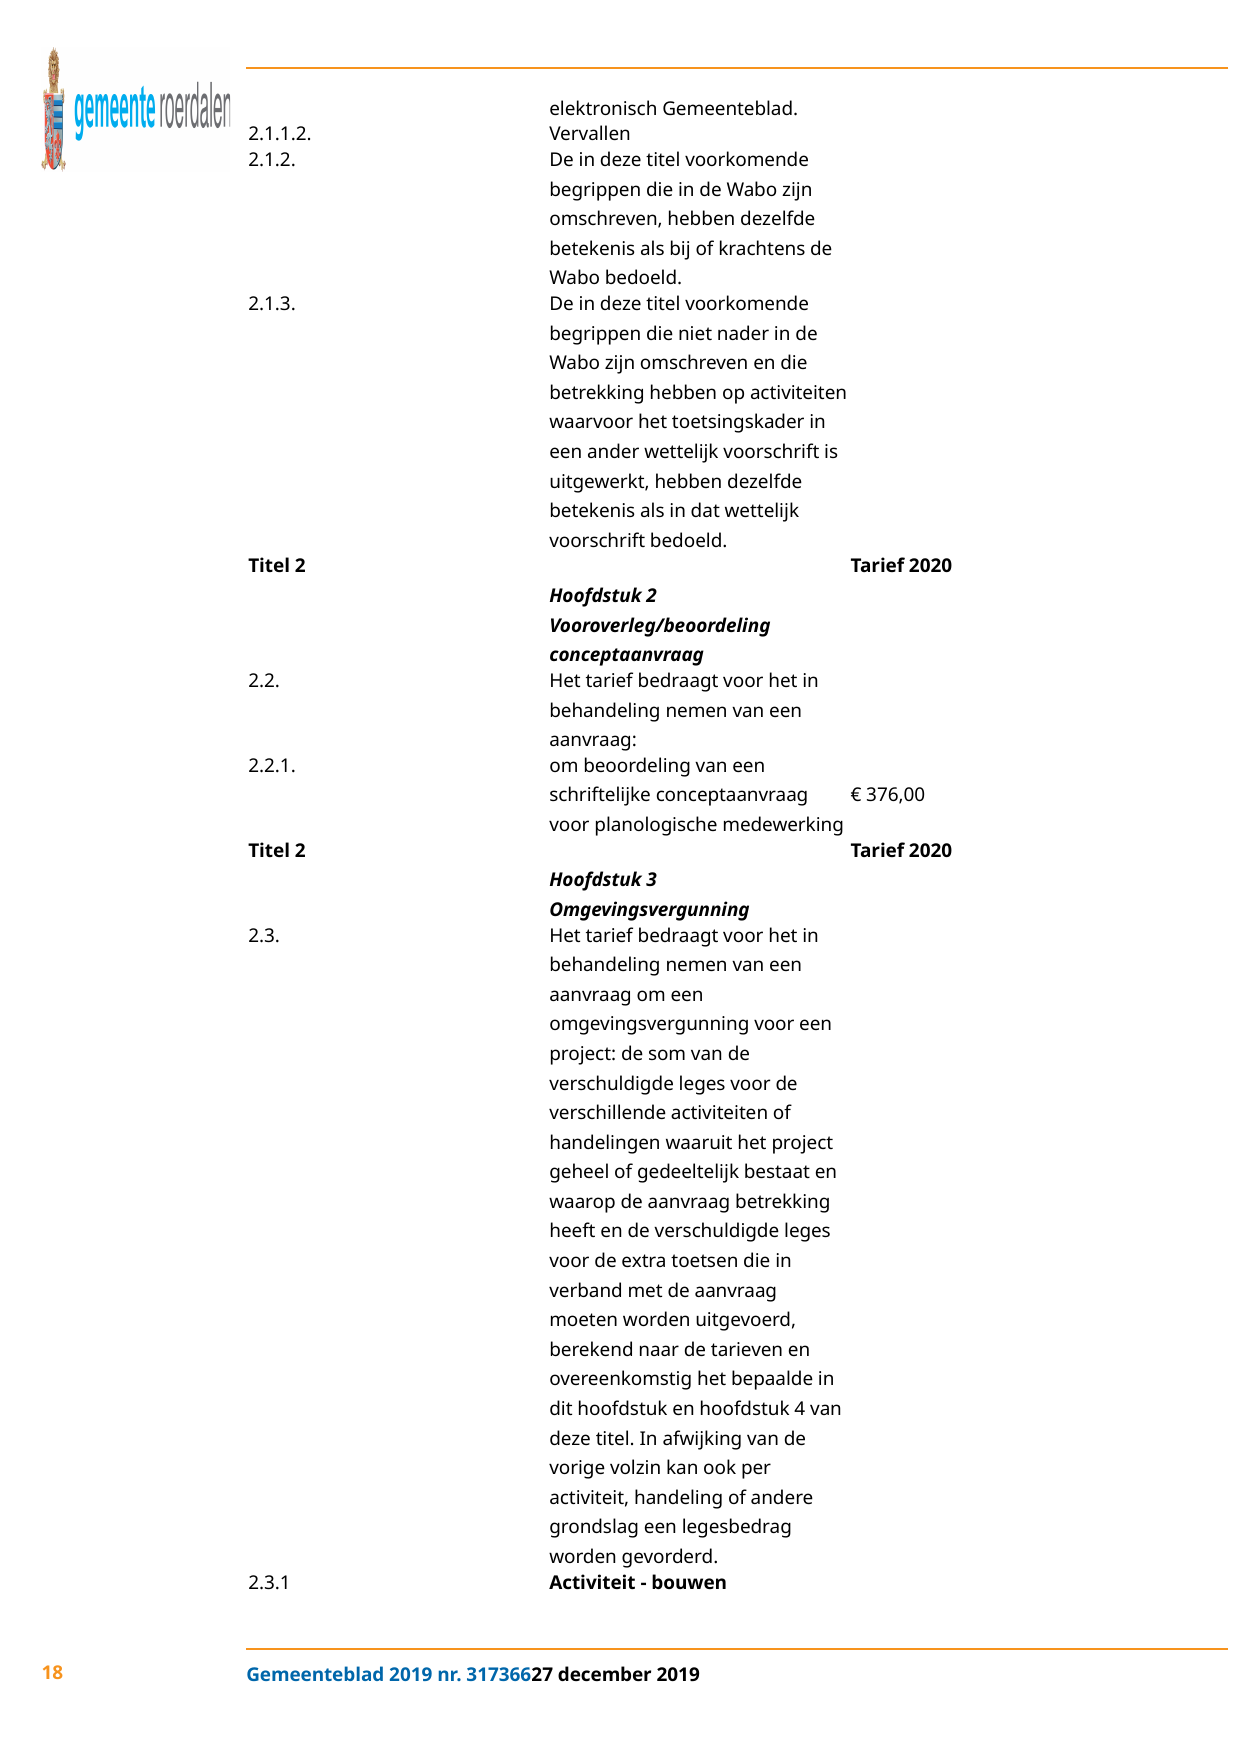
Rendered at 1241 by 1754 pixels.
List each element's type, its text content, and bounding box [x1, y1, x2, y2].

table_cell Activiteit - bouwen [549, 1569, 850, 1594]
table_cell [850, 95, 1152, 121]
table_cell Titel 2 [248, 837, 549, 922]
table_cell elektronisch Gemeenteblad. [549, 95, 850, 121]
table_cell [850, 922, 1152, 1569]
table_cell om beoordeling van een schriftelijke conceptaanvraag voor planologische medewerking [549, 752, 850, 837]
table_cell [850, 1569, 1152, 1594]
table_cell De in deze titel voorkomende begrippen die in de Wabo zijn omschreven, hebben dezelfde betekenis als bij of krachtens de Wabo bedoeld. [549, 146, 850, 290]
table_cell De in deze titel voorkomende begrippen die niet nader in de Wabo zijn omschreven en die betrekking hebben op activiteiten waarvoor het toetsingskader in een ander wettelijk voorschrift is uitgewerkt, hebben dezelfde betekenis als in dat wettelijk voorschrift bedoeld. [549, 290, 850, 553]
table_cell 2.2. [248, 667, 549, 752]
table_cell 2.1.3. [248, 290, 549, 553]
table_cell [850, 667, 1152, 752]
table_cell 2.3. [248, 922, 549, 1569]
table_cell 2.1.1.2. [248, 121, 549, 146]
table_cell Titel 2 [248, 553, 549, 667]
table_cell Tarief 2020 [850, 837, 1152, 922]
table_cell Tarief 2020 [850, 553, 1152, 667]
table_cell 2.1.2. [248, 146, 549, 290]
table_cell € 376,00 [850, 752, 1152, 837]
table_cell [850, 121, 1152, 146]
table_cell 2.2.1. [248, 752, 549, 837]
table_cell Hoofdstuk 2 Vooroverleg/beoordeling conceptaanvraag [549, 553, 850, 667]
table_cell [850, 290, 1152, 553]
table_cell Het tarief bedraagt voor het in behandeling nemen van een aanvraag: [549, 667, 850, 752]
table_cell Vervallen [549, 121, 850, 146]
table_cell 2.3.1 [248, 1569, 549, 1594]
table_cell [850, 146, 1152, 290]
picture [41, 47, 231, 172]
table_cell Het tarief bedraagt voor het in behandeling nemen van een aanvraag om een omgevingsvergunning voor een project: de som van de verschuldigde leges voor de verschillende activiteiten of handelingen waaruit het project geheel of gedeeltelijk bestaat en waarop de aanvraag betrekking heeft en de verschuldigde leges voor de extra toetsen die in verband met de aanvraag moeten worden uitgevoerd, berekend naar de tarieven en overeenkomstig het bepaalde in dit hoofdstuk en hoofdstuk 4 van deze titel. In afwijking van de vorige volzin kan ook per activiteit, handeling of andere grondslag een legesbedrag worden gevorderd. [549, 922, 850, 1569]
table_cell Hoofdstuk 3 Omgevingsvergunning [549, 837, 850, 922]
table_cell [248, 95, 549, 121]
